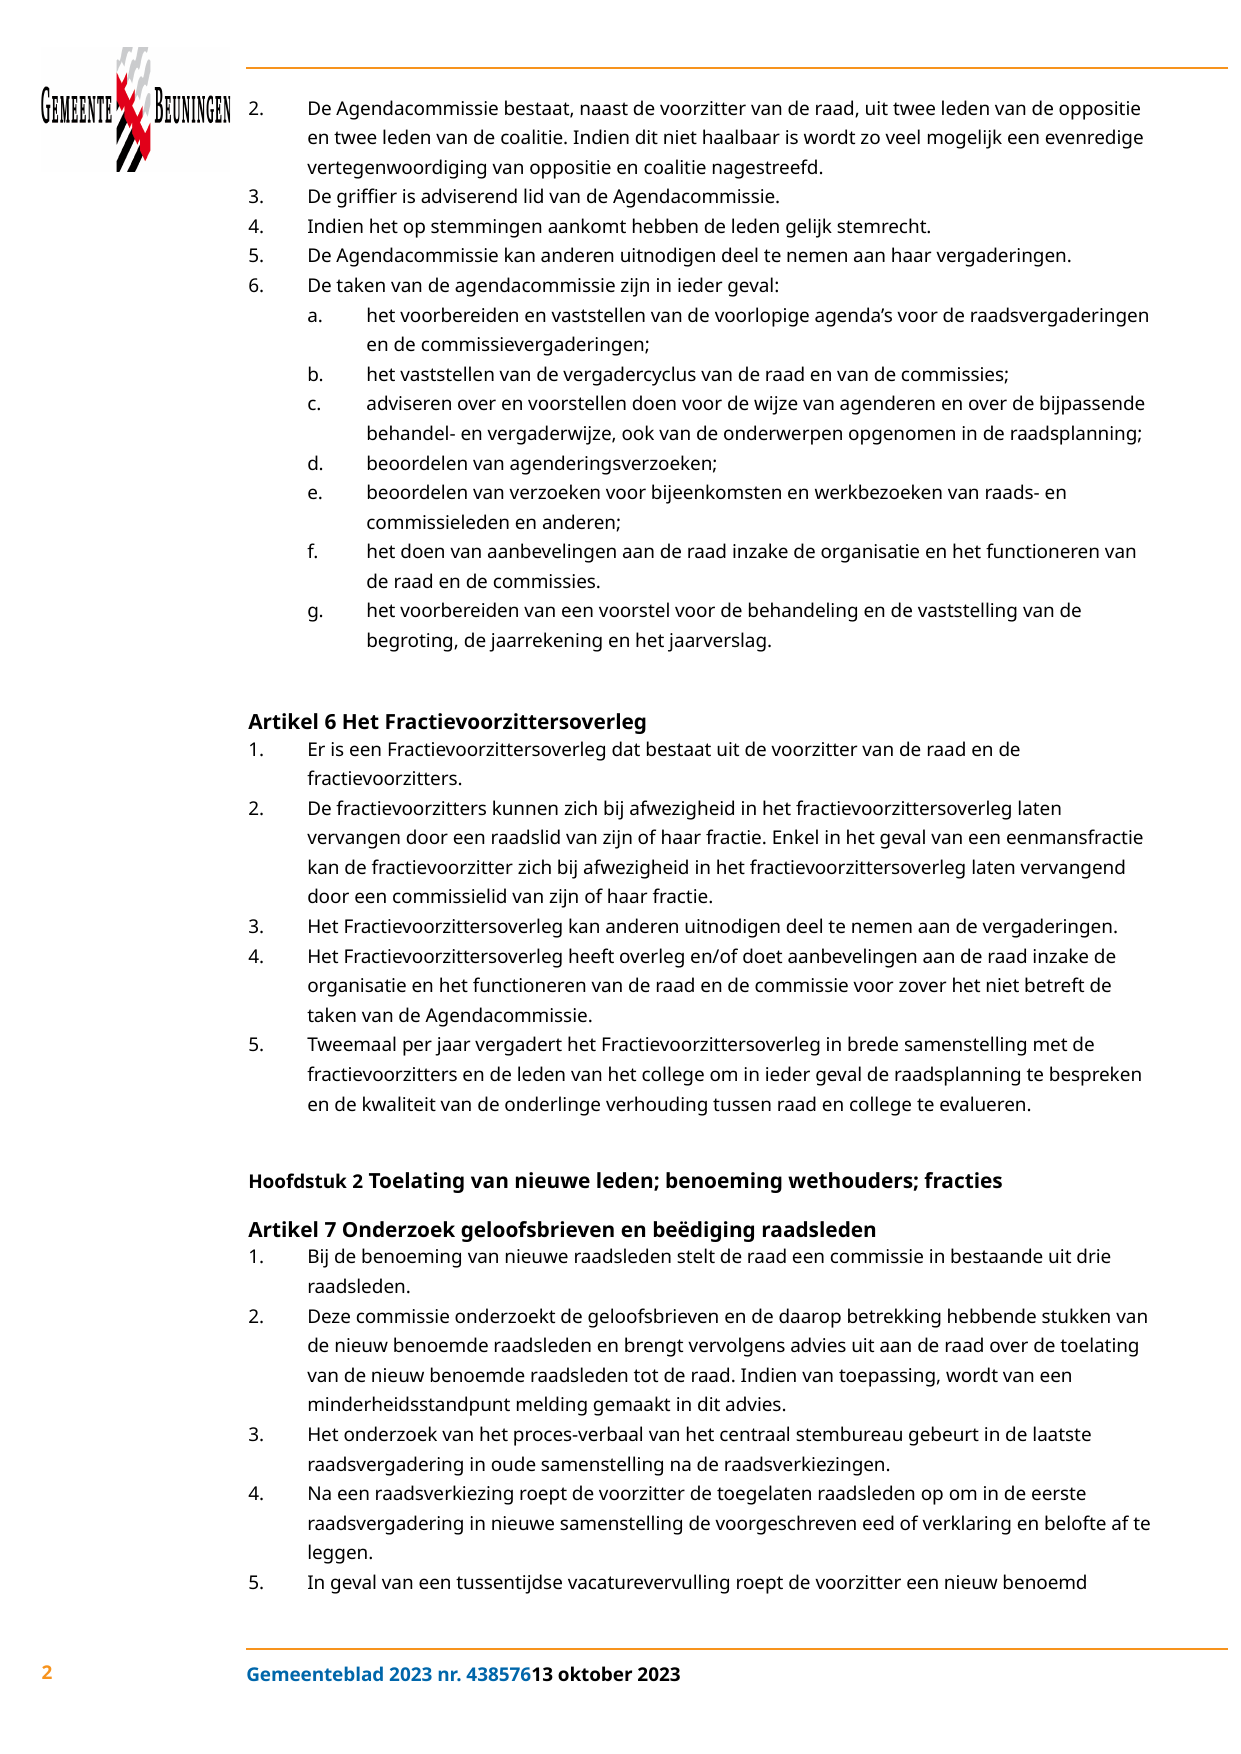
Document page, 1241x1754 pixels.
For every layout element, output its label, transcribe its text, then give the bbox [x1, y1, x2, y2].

text Artikel 6 Het Fractievoorzittersoverleg [248, 707, 1152, 736]
list De Agendacommissie kan anderen uitnodigen deel te nemen aan haar vergaderingen. [248, 243, 1152, 268]
list De griffier is adviserend lid van de Agendacommissie. [248, 183, 1152, 209]
list Het Fractievoorzittersoverleg heeft overleg en/of doet aanbevelingen aan de raad inzake de organisatie en het functioneren van de raad en de commissie voor zover het niet betreft de taken van de Agendacommissie. [248, 943, 1152, 1028]
list het doen van aanbevelingen aan de raad inzake de organisatie en het functioneren van de raad en de commissies. [307, 538, 1152, 594]
list Indien het op stemmingen aankomt hebben de leden gelijk stemrecht. [248, 213, 1152, 239]
list Na een raadsverkiezing roept de voorzitter de toegelaten raadsleden op om in de eerste raadsvergadering in nieuwe samenstelling de voorgeschreven eed of verklaring en belofte af te leggen. [248, 1480, 1152, 1565]
list Tweemaal per jaar vergadert het Fractievoorzittersoverleg in brede samenstelling met de fractievoorzitters en de leden van het college om in ieder geval de raadsplanning te bespreken en de kwaliteit van de onderlinge verhouding tussen raad en college te evalueren. [248, 1032, 1152, 1116]
list De taken van de agendacommissie zijn in ieder geval: [248, 272, 1152, 298]
list beoordelen van verzoeken voor bijeenkomsten en werkbezoeken van raads- en commissieleden en anderen; [307, 479, 1152, 535]
list In geval van een tussentijdse vacaturevervulling roept de voorzitter een nieuw benoemd [248, 1569, 1152, 1595]
list adviseren over en voorstellen doen voor de wijze van agenderen en over de bijpassende behandel- en vergaderwijze, ook van de onderwerpen opgenomen in de raadsplanning; [307, 391, 1152, 446]
list De fractievoorzitters kunnen zich bij afwezigheid in het fractievoorzittersoverleg laten vervangen door een raadslid van zijn of haar fractie. Enkel in het geval van een eenmansfractie kan de fractievoorzitter zich bij afwezigheid in het fractievoorzittersoverleg laten vervangend door een commissielid van zijn of haar fractie. [248, 795, 1152, 909]
picture [41, 47, 231, 172]
list het vaststellen van de vergadercyclus van de raad en van de commissies; [307, 361, 1152, 387]
list het voorbereiden en vaststellen van de voorlopige agenda’s voor de raadsvergaderingen en de commissievergaderingen; [307, 302, 1152, 357]
text Artikel 7 Onderzoek geloofsbrieven en beëdiging raadsleden [248, 1215, 1152, 1244]
list het voorbereiden van een voorstel voor de behandeling en de vaststelling van de begroting, de jaarrekening en het jaarverslag. [307, 598, 1152, 653]
list Het Fractievoorzittersoverleg kan anderen uitnodigen deel te nemen aan de vergaderingen. [248, 913, 1152, 939]
list Er is een Fractievoorzittersoverleg dat bestaat uit de voorzitter van de raad en de fractievoorzitters. [248, 736, 1152, 791]
text Hoofdstuk 2 Toelating van nieuwe leden; benoeming wethouders; fracties [248, 1166, 1152, 1194]
list Het onderzoek van het proces-verbaal van het centraal stembureau gebeurt in de laatste raadsvergadering in oude samenstelling na de raadsverkiezingen. [248, 1421, 1152, 1476]
list beoordelen van agenderingsverzoeken; [307, 450, 1152, 476]
list De Agendacommissie bestaat, naast de voorzitter van de raad, uit twee leden van de oppositie en twee leden van de coalitie. Indien dit niet haalbaar is wordt zo veel mogelijk een evenredige vertegenwoordiging van oppositie en coalitie nagestreefd. [248, 95, 1152, 180]
list Bij de benoeming van nieuwe raadsleden stelt de raad een commissie in bestaande uit drie raadsleden. [248, 1244, 1152, 1299]
list Deze commissie onderzoekt de geloofsbrieven en de daarop betrekking hebbende stukken van de nieuw benoemde raadsleden en brengt vervolgens advies uit aan de raad over de toelating van de nieuw benoemde raadsleden tot de raad. Indien van toepassing, wordt van een minderheidsstandpunt melding gemaakt in dit advies. [248, 1303, 1152, 1417]
